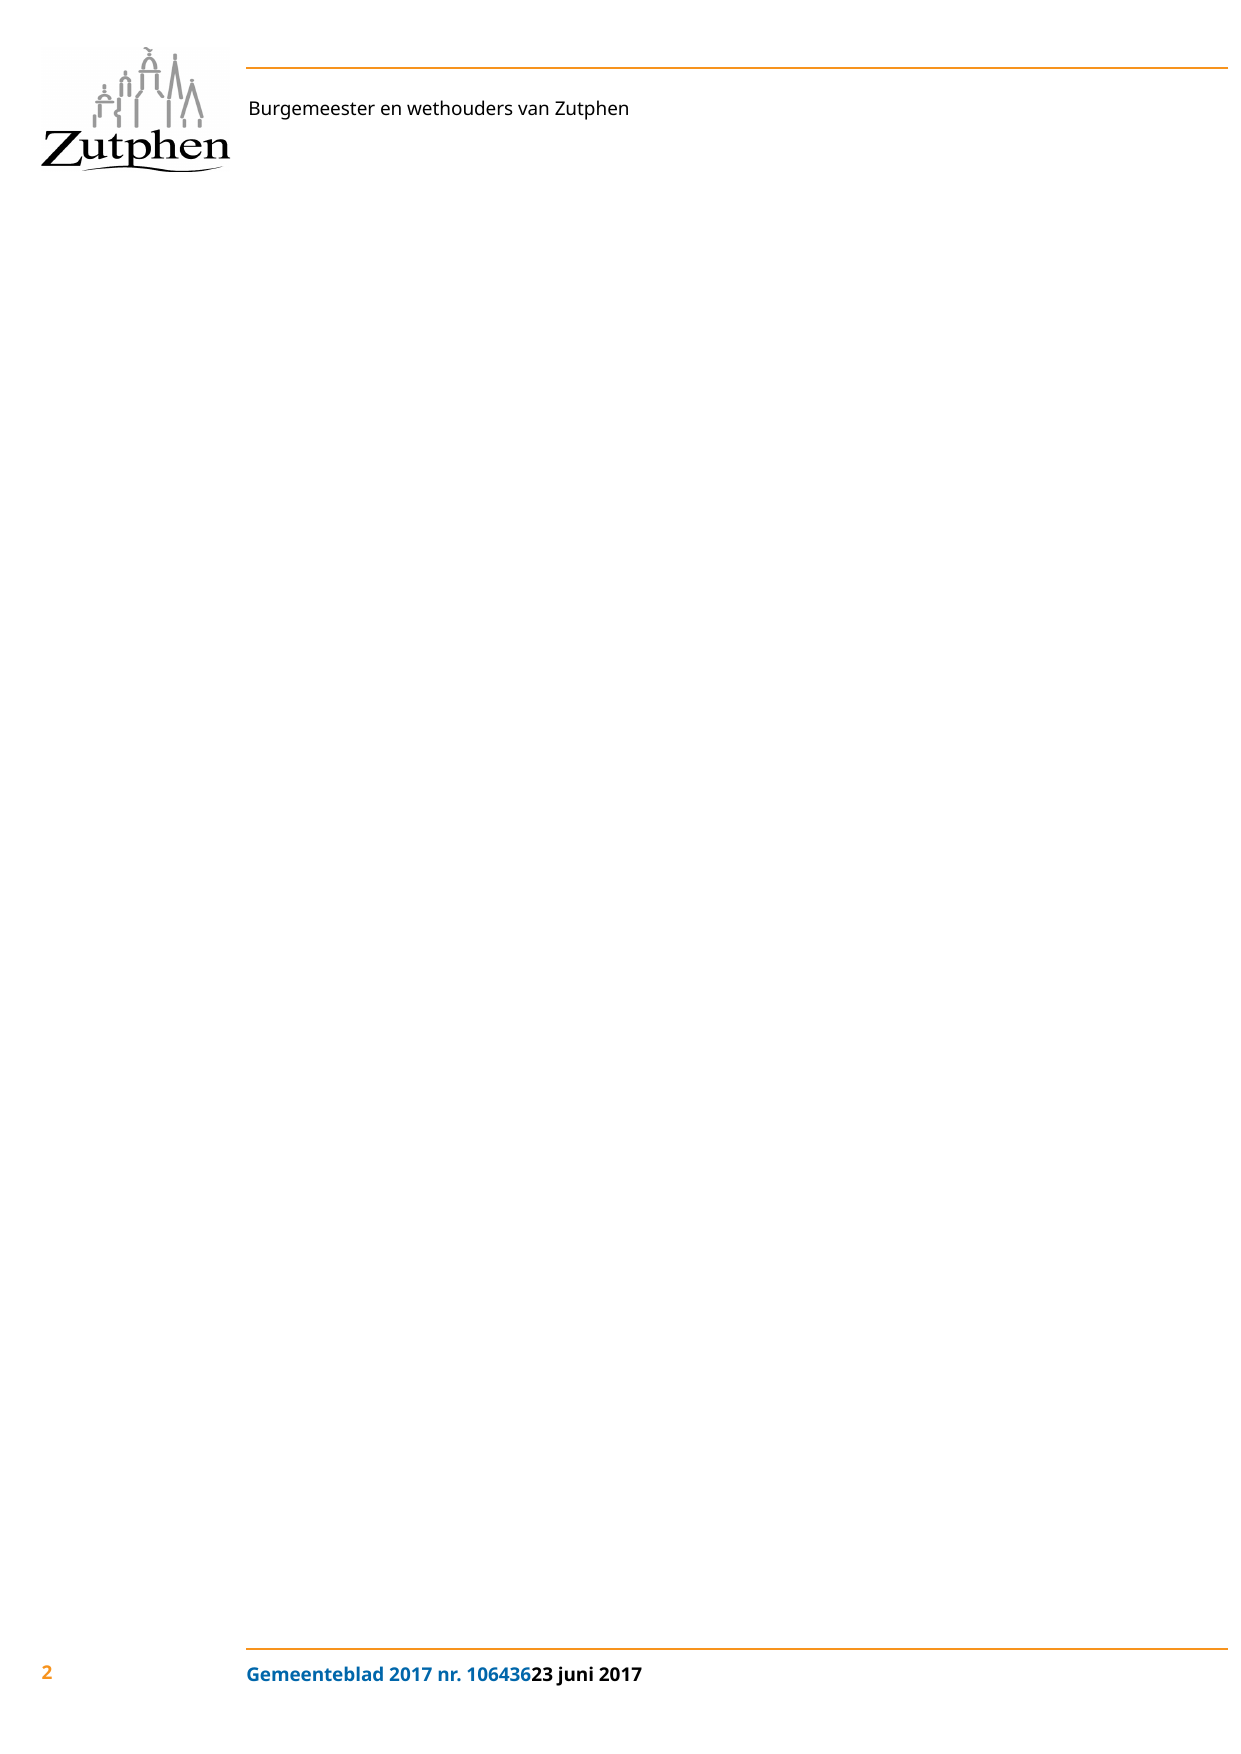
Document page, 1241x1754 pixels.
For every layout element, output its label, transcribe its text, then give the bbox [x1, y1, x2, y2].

picture [41, 47, 231, 172]
text Burgemeester en wethouders van Zutphen [248, 95, 1152, 121]
